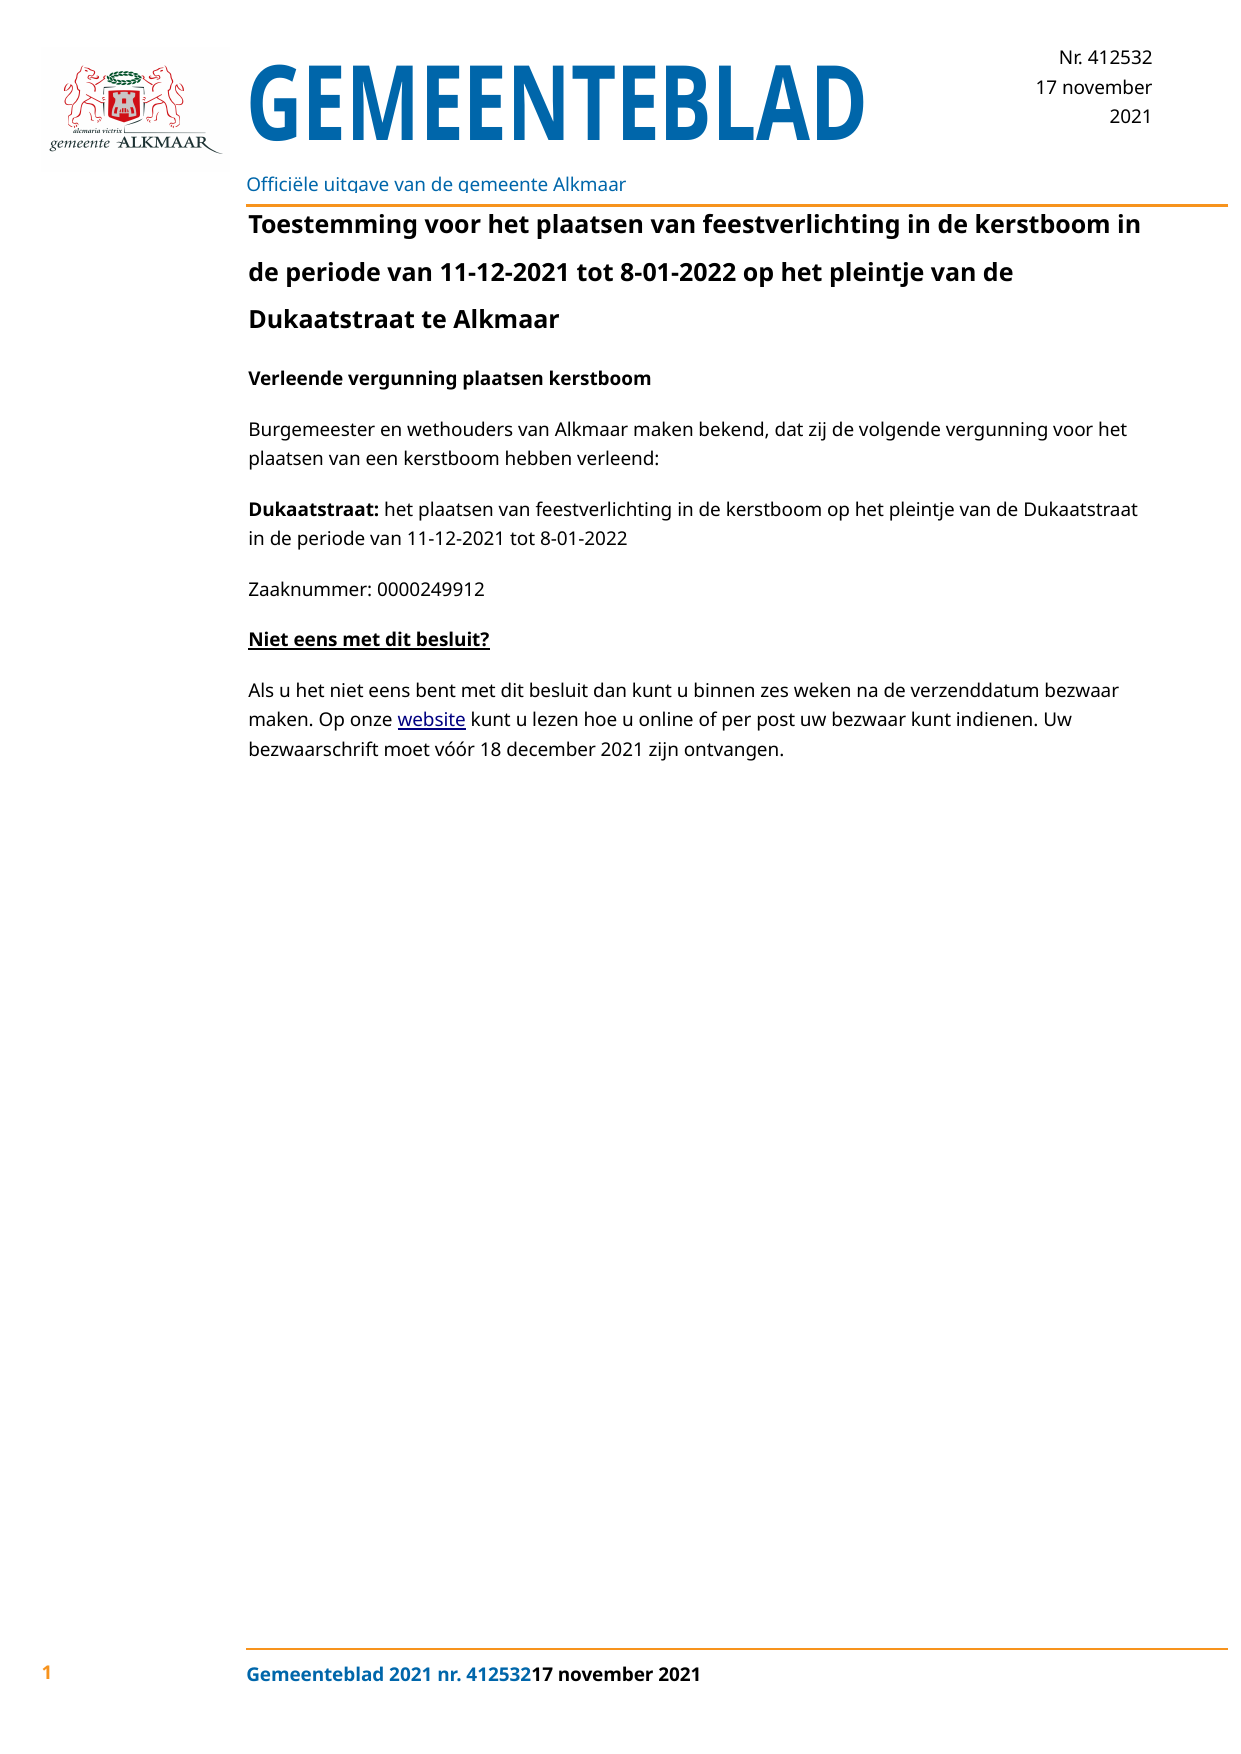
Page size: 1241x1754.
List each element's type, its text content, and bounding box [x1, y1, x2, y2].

text Zaaknummer: 0000249912 [248, 576, 1152, 602]
text Niet eens met dit besluit? [248, 626, 1152, 652]
picture [41, 47, 231, 172]
text Toestemming voor het plaatsen van feestverlichting in de kerstboom in de periode van 11-12-2021 tot 8-01-2022 op het pleintje van de Dukaatstraat te Alkmaar [248, 207, 1152, 336]
text Dukaatstraat: het plaatsen van feestverlichting in de kerstboom op het pleintje van de Dukaatstraat in de periode van 11-12-2021 tot 8-01-2022 [248, 496, 1152, 551]
text Als u het niet eens bent met dit besluit dan kunt u binnen zes weken na de verzenddatum bezwaar maken. Op onze website kunt u lezen hoe u online of per post uw bezwaar kunt indienen. Uw bezwaarschrift moet vóór 18 december 2021 zijn ontvangen. [248, 677, 1152, 762]
text Burgemeester en wethouders van Alkmaar maken bekend, dat zij de volgende vergunning voor het plaatsen van een kerstboom hebben verleend: [248, 416, 1152, 471]
text Verleende vergunning plaatsen kerstboom [248, 366, 1152, 391]
